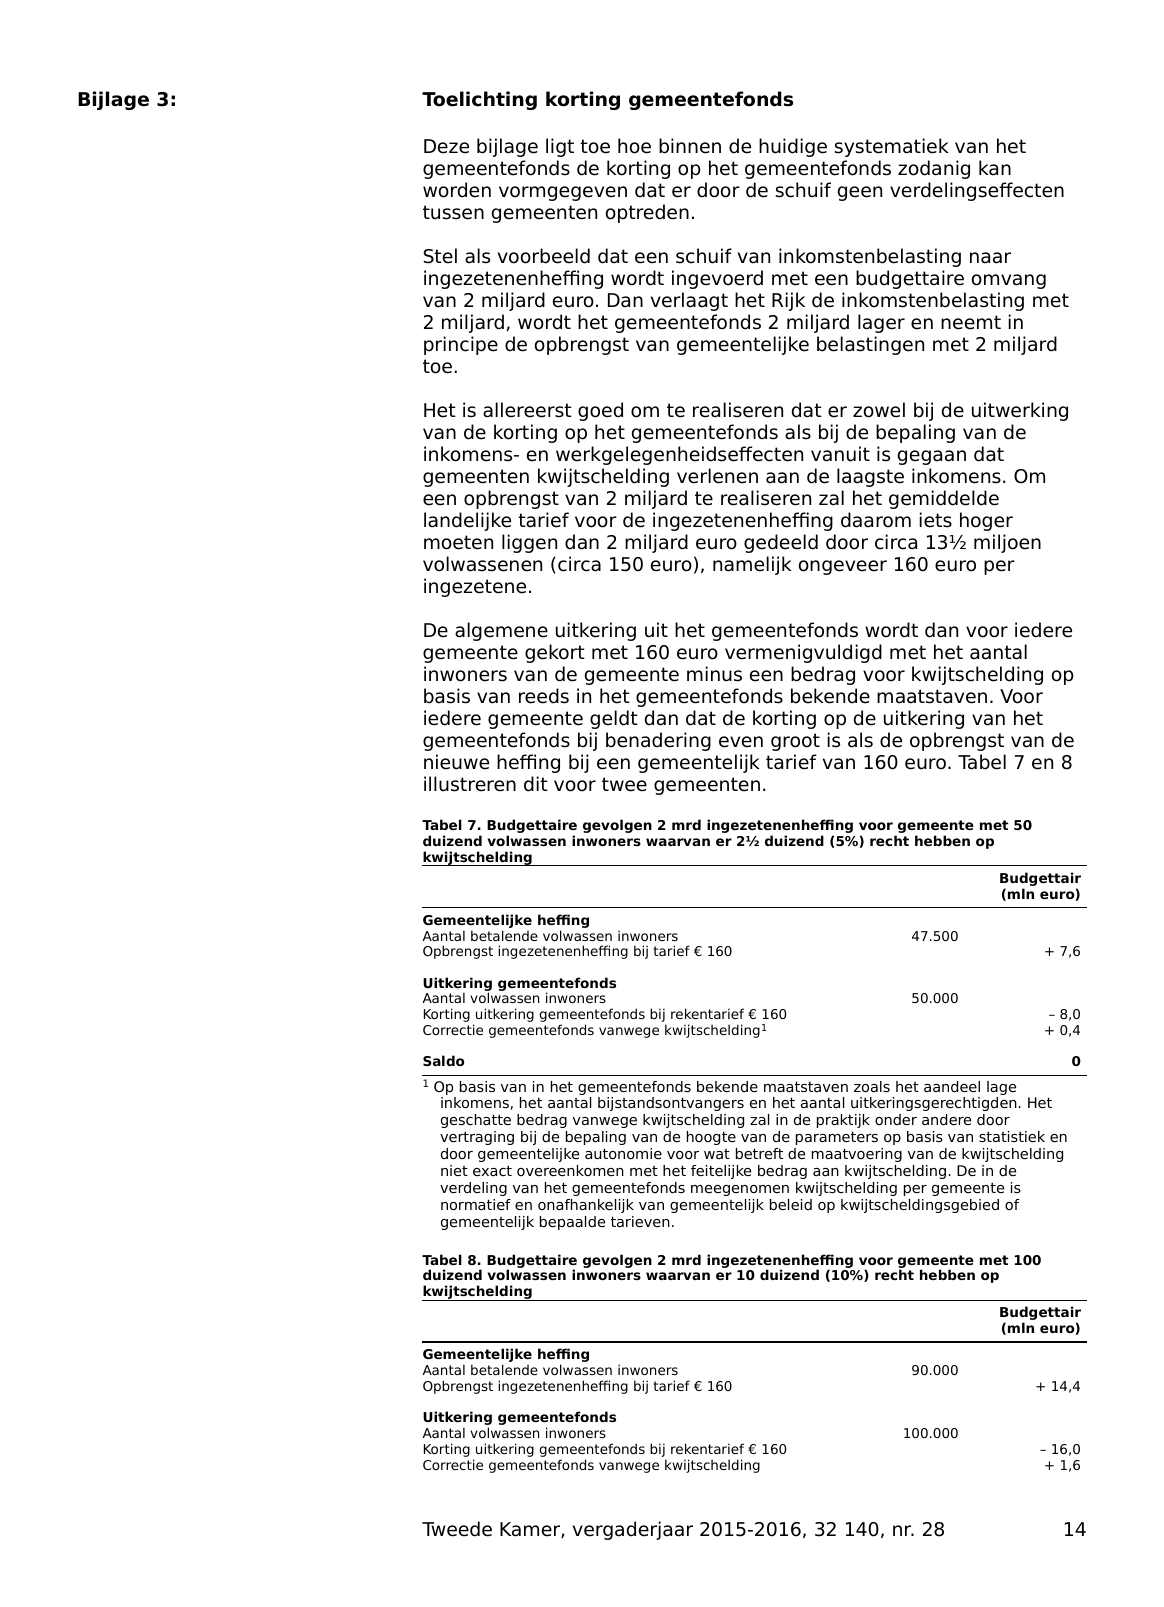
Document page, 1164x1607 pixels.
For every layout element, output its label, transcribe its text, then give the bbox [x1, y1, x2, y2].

table_cell + 7,6 [964, 944, 1087, 960]
table_cell [875, 960, 964, 976]
table_cell [964, 908, 1087, 928]
table_cell [422, 866, 875, 907]
table_cell Gemeentelijke heffing [422, 908, 875, 928]
table_cell + 1,6 [964, 1457, 1087, 1473]
text Het is allereerst goed om te realiseren dat er zowel bij de uitwerking van de korting op het gemeentefonds als bij de bepaling van de inkomens- en werkgelegenheidseffecten vanuit is gegaan dat gemeenten kwijtschelding verlenen aan de laagste inkomens. Om een opbrengst van 2 miljard te realiseren zal het gemiddelde landelijke tarief voor de ingezetenenheffing daarom iets hoger moeten liggen dan 2 miljard euro gedeeld door circa 13½ miljoen volwassenen (circa 150 euro), namelijk ongeveer 160 euro per ingezetene. [422, 400, 1087, 598]
table_cell Uitkering gemeentefonds [422, 1410, 875, 1426]
table_cell [964, 991, 1087, 1007]
subtitle Bijlage 3: Toelichting korting gemeentefonds [77, 89, 1087, 111]
table_cell 50.000 [875, 991, 964, 1007]
table_cell Korting uitkering gemeentefonds bij rekentarief € 160 [422, 1442, 875, 1457]
table_cell Korting uitkering gemeentefonds bij rekentarief € 160 [422, 1007, 875, 1023]
table_cell [964, 1410, 1087, 1426]
table_cell [964, 1039, 1087, 1054]
table_cell [964, 1426, 1087, 1442]
table_cell [964, 1394, 1087, 1410]
table_cell Opbrengst ingezetenenheffing bij tarief € 160 [422, 1379, 875, 1394]
table_header Tabel 8. Budgettaire gevolgen 2 mrd ingezetenenheffing voor gemeente met 100 duizend volwassen inwoners waarvan er 10 duizend (10%) recht hebben op kwijtschelding [422, 1253, 1087, 1299]
table_cell [422, 960, 875, 976]
table_cell – 8,0 [964, 1007, 1087, 1023]
table_cell + 14,4 [964, 1379, 1087, 1394]
text De algemene uitkering uit het gemeentefonds wordt dan voor iedere gemeente gekort met 160 euro vermenigvuldigd met het aantal inwoners van de gemeente minus een bedrag voor kwijtschelding op basis van reeds in het gemeentefonds bekende maatstaven. Voor iedere gemeente geldt dan dat de korting op de uitkering van het gemeentefonds bij benadering even groot is als de opbrengst van de nieuwe heffing bij een gemeentelijk tarief van 160 euro. Tabel 7 en 8 illustreren dit voor twee gemeenten. [422, 620, 1087, 796]
table_cell [875, 1023, 964, 1038]
table_cell 100.000 [875, 1426, 964, 1442]
table_cell [875, 1410, 964, 1426]
table_cell [875, 1039, 964, 1054]
table_cell 90.000 [875, 1363, 964, 1379]
text Stel als voorbeeld dat een schuif van inkomstenbelasting naar ingezetenenheffing wordt ingevoerd met een budgettaire omvang van 2 miljard euro. Dan verlaagt het Rijk de inkomstenbelasting met 2 miljard, wordt het gemeentefonds 2 miljard lager en neemt in principe de opbrengst van gemeentelijke belastingen met 2 miljard toe. [422, 246, 1087, 378]
table_cell 47.500 [875, 929, 964, 944]
table_header Tabel 7. Budgettaire gevolgen 2 mrd ingezetenenheffing voor gemeente met 50 duizend volwassen inwoners waarvan er 2½ duizend (5%) recht hebben op kwijtschelding [422, 818, 1087, 865]
table_cell Aantal betalende volwassen inwoners [422, 1363, 875, 1379]
table_cell [875, 908, 964, 928]
table_cell [964, 929, 1087, 944]
table_cell [964, 1343, 1087, 1363]
table_cell [964, 976, 1087, 991]
table_cell Gemeentelijke heffing [422, 1343, 875, 1363]
table_cell Opbrengst ingezetenenheffing bij tarief € 160 [422, 944, 875, 960]
table_cell [875, 1379, 964, 1394]
table_cell [875, 1343, 964, 1363]
table_cell [875, 866, 964, 907]
table_cell Saldo [422, 1054, 875, 1075]
table_cell Budgettair (mln euro) [964, 866, 1087, 907]
table_cell [422, 1394, 875, 1410]
table_cell Aantal volwassen inwoners [422, 1426, 875, 1442]
table_cell [422, 1039, 875, 1054]
table_cell [875, 1054, 964, 1075]
table_cell [422, 1301, 875, 1341]
table_cell – 16,0 [964, 1442, 1087, 1457]
table_cell [875, 976, 964, 991]
table_cell [964, 960, 1087, 976]
table_cell [875, 1442, 964, 1457]
table_cell + 0,4 [964, 1023, 1087, 1038]
table_cell [875, 1007, 964, 1023]
table_cell Correctie gemeentefonds vanwege kwijtschelding1 [422, 1023, 875, 1038]
table_cell Aantal volwassen inwoners [422, 991, 875, 1007]
table_cell Aantal betalende volwassen inwoners [422, 929, 875, 944]
table_cell [875, 1457, 964, 1473]
table_cell 0 [964, 1054, 1087, 1075]
table_cell [875, 1394, 964, 1410]
text Deze bijlage ligt toe hoe binnen de huidige systematiek van het gemeentefonds de korting op het gemeentefonds zodanig kan worden vormgegeven dat er door de schuif geen verdelingseffecten tussen gemeenten optreden. [422, 136, 1087, 224]
table_cell Budgettair (mln euro) [964, 1301, 1087, 1341]
table_cell Correctie gemeentefonds vanwege kwijtschelding [422, 1457, 875, 1473]
table_cell [875, 1301, 964, 1341]
table_cell [964, 1363, 1087, 1379]
table_cell 1 Op basis van in het gemeentefonds bekende maatstaven zoals het aandeel lage inkomens, het aantal bijstandsontvangers en het aantal uitkeringsgerechtigden. Het geschatte bedrag vanwege kwijtschelding zal in de praktijk onder andere door vertraging bij de bepaling van de hoogte van de parameters op basis van statistiek en door gemeentelijke autonomie voor wat betreft de maatvoering van de kwijtschelding niet exact overeenkomen met het feitelijke bedrag aan kwijtschelding. De in de verdeling van het gemeentefonds meegenomen kwijtschelding per gemeente is normatief en onafhankelijk van gemeentelijk beleid op kwijtscheldingsgebied of gemeentelijk bepaalde tarieven. [422, 1076, 1087, 1231]
table_cell Uitkering gemeentefonds [422, 976, 875, 991]
table_cell [875, 944, 964, 960]
